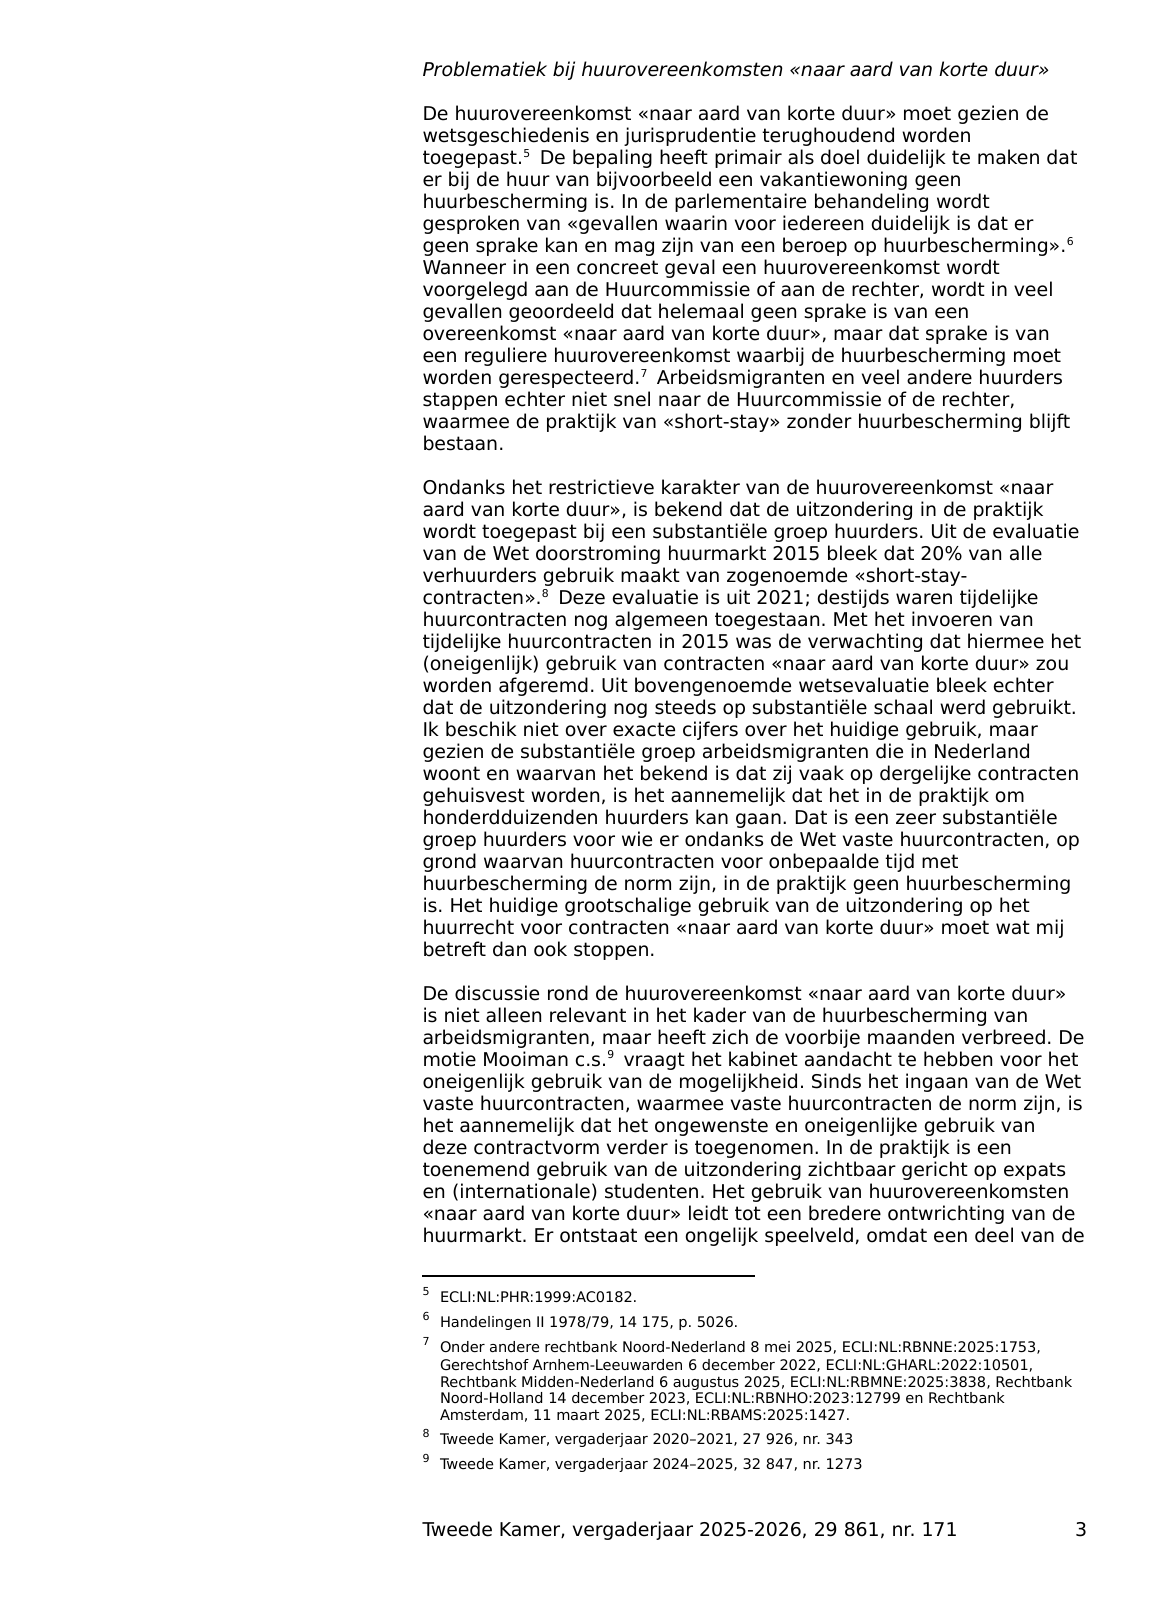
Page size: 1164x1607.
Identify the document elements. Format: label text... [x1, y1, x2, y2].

text De huurovereenkomst «naar aard van korte duur» moet gezien de wetsgeschiedenis en jurisprudentie terughoudend worden toegepast. De bepaling heeft primair als doel duidelijk te maken dat er bij de huur van bijvoorbeeld een vakantiewoning geen huurbescherming is. In de parlementaire behandeling wordt gesproken van «gevallen waarin voor iedereen duidelijk is dat er geen sprake kan en mag zijn van een beroep op huurbescherming». Wanneer in een concreet geval een huurovereenkomst wordt voorgelegd aan de Huurcommissie of aan de rechter, wordt in veel gevallen geoordeeld dat helemaal geen sprake is van een overeenkomst «naar aard van korte duur», maar dat sprake is van een reguliere huurovereenkomst waarbij de huurbescherming moet worden gerespecteerd. Arbeidsmigranten en veel andere huurders stappen echter niet snel naar de Huurcommissie of de rechter, waarmee de praktijk van «short-stay» zonder huurbescherming blijft bestaan. [422, 103, 1087, 455]
text ECLI:NL:PHR:1999:AC0182. [422, 1285, 1087, 1307]
text Tweede Kamer, vergaderjaar 2024–2025, 32 847, nr. 1273 [422, 1452, 1087, 1474]
text Ondanks het restrictieve karakter van de huurovereenkomst «naar aard van korte duur», is bekend dat de uitzondering in de praktijk wordt toegepast bij een substantiële groep huurders. Uit de evaluatie van de Wet doorstroming huurmarkt 2015 bleek dat 20% van alle verhuurders gebruik maakt van zogenoemde «short-stay-contracten». Deze evaluatie is uit 2021; destijds waren tijdelijke huurcontracten nog algemeen toegestaan. Met het invoeren van tijdelijke huurcontracten in 2015 was de verwachting dat hiermee het (oneigenlijk) gebruik van contracten «naar aard van korte duur» zou worden afgeremd. Uit bovengenoemde wetsevaluatie bleek echter dat de uitzondering nog steeds op substantiële schaal werd gebruikt. Ik beschik niet over exacte cijfers over het huidige gebruik, maar gezien de substantiële groep arbeidsmigranten die in Nederland woont en waarvan het bekend is dat zij vaak op dergelijke contracten gehuisvest worden, is het aannemelijk dat het in de praktijk om honderdduizenden huurders kan gaan. Dat is een zeer substantiële groep huurders voor wie er ondanks de Wet vaste huurcontracten, op grond waarvan huurcontracten voor onbepaalde tijd met huurbescherming de norm zijn, in de praktijk geen huurbescherming is. Het huidige grootschalige gebruik van de uitzondering op het huurrecht voor contracten «naar aard van korte duur» moet wat mij betreft dan ook stoppen. [422, 477, 1087, 961]
text Tweede Kamer, vergaderjaar 2020–2021, 27 926, nr. 343 [422, 1427, 1087, 1449]
subtitle Problematiek bij huurovereenkomsten «naar aard van korte duur» [422, 59, 1087, 81]
text Onder andere rechtbank Noord-Nederland 8 mei 2025, ECLI:NL:RBNNE:2025:1753, Gerechtshof Arnhem-Leeuwarden 6 december 2022, ECLI:NL:GHARL:2022:10501, Rechtbank Midden-Nederland 6 augustus 2025, ECLI:NL:RBMNE:2025:3838, Rechtbank Noord-Holland 14 december 2023, ECLI:NL:RBNHO:2023:12799 en Rechtbank Amsterdam, 11 maart 2025, ECLI:NL:RBAMS:2025:1427. [422, 1335, 1087, 1424]
text De discussie rond de huurovereenkomst «naar aard van korte duur» is niet alleen relevant in het kader van de huurbescherming van arbeidsmigranten, maar heeft zich de voorbije maanden verbreed. De motie Mooiman c.s. vraagt het kabinet aandacht te hebben voor het oneigenlijk gebruik van de mogelijkheid. Sinds het ingaan van de Wet vaste huurcontracten, waarmee vaste huurcontracten de norm zijn, is het aannemelijk dat het ongewenste en oneigenlijke gebruik van deze contractvorm verder is toegenomen. In de praktijk is een toenemend gebruik van de uitzondering zichtbaar gericht op expats en (internationale) studenten. Het gebruik van huurovereenkomsten «naar aard van korte duur» leidt tot een bredere ontwrichting van de huurmarkt. Er ontstaat een ongelijk speelveld, omdat een deel van de [422, 983, 1087, 1247]
text Handelingen II 1978/79, 14 175, p. 5026. [422, 1310, 1087, 1332]
